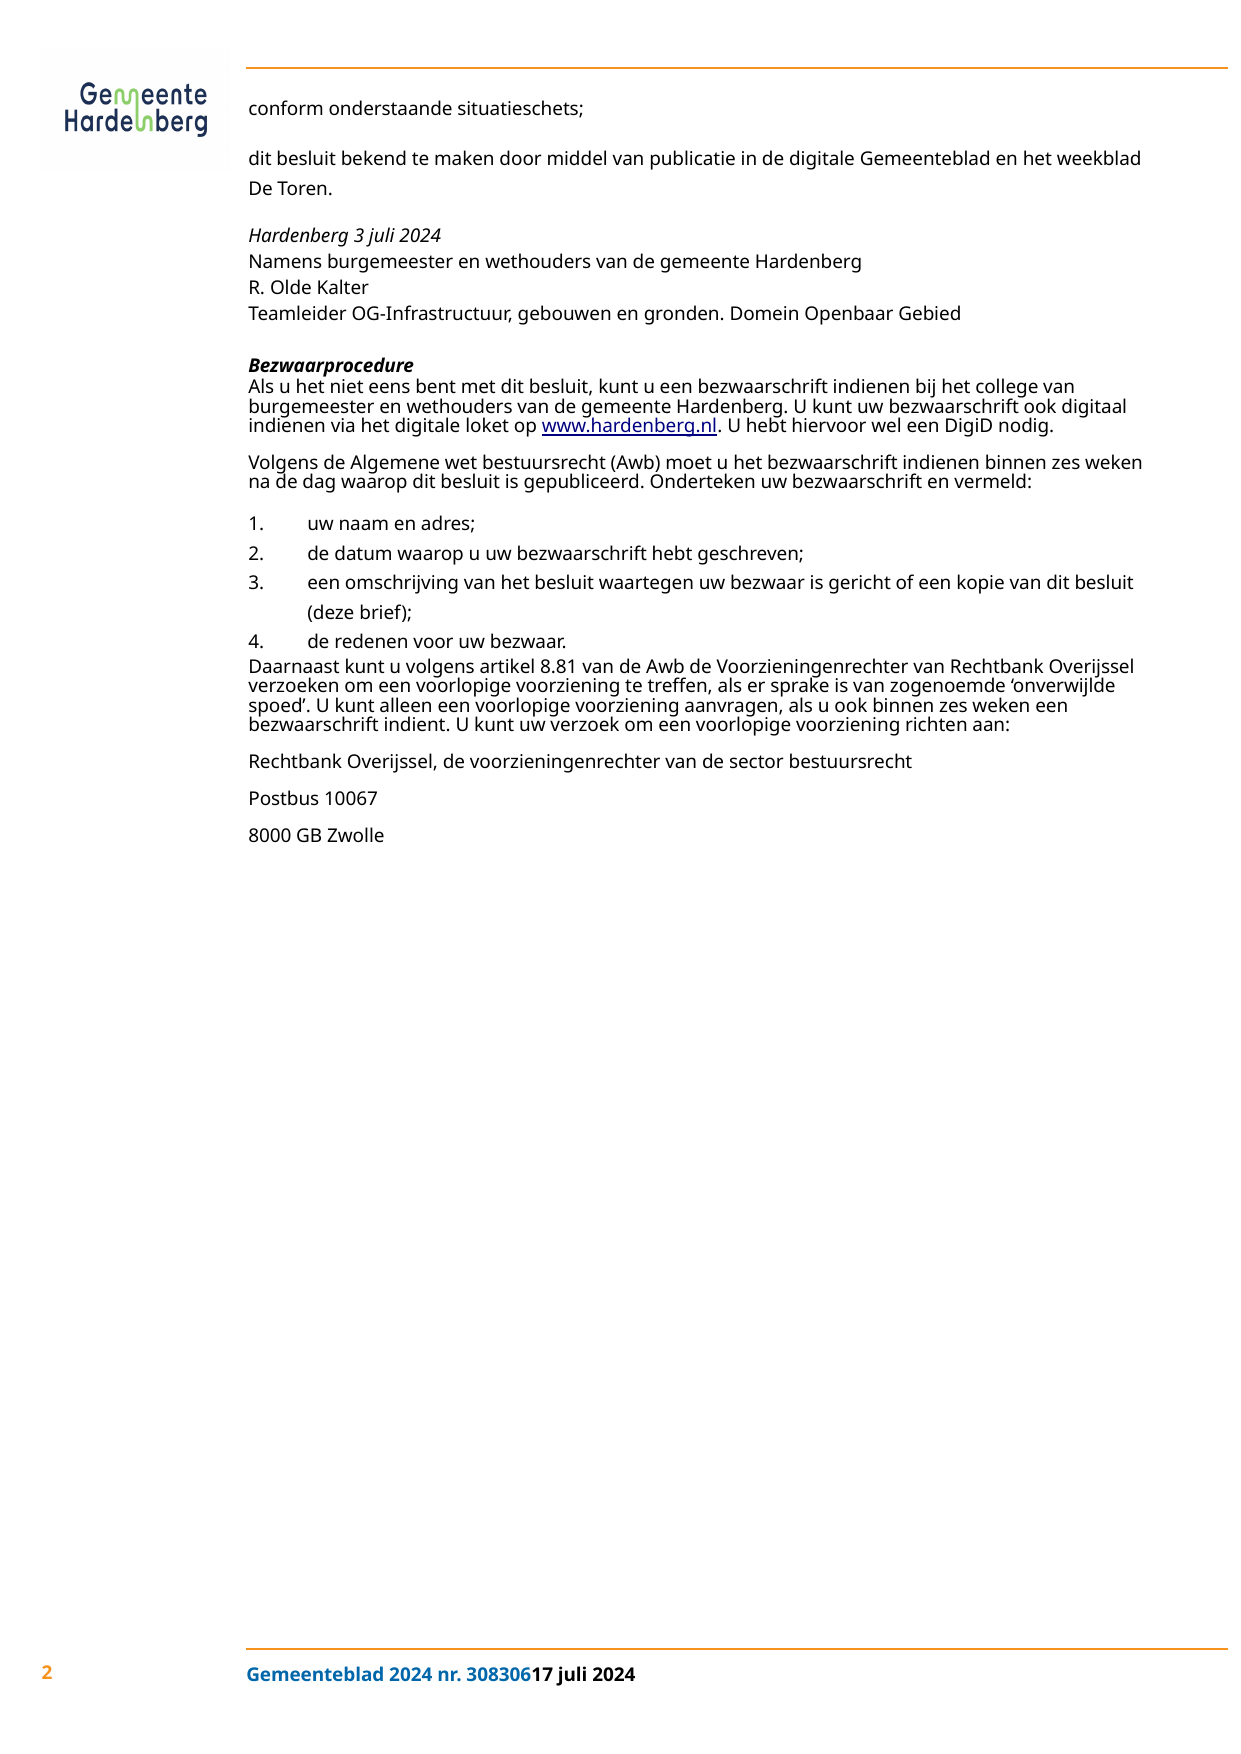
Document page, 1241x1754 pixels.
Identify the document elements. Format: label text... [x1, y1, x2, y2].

text Daarnaast kunt u volgens artikel 8.81 van de Awb de Voorzieningenrechter van Rechtbank Overijssel verzoeken om een voorlopige voorziening te treffen, als er sprake is van zogenoemde ‘onverwijlde spoed’. U kunt alleen een voorlopige voorziening aanvragen, als u ook binnen zes weken een bezwaarschrift indient. U kunt uw verzoek om een voorlopige voorziening richten aan: [248, 658, 1152, 735]
text dit besluit bekend te maken door middel van publicatie in de digitale Gemeenteblad en het weekblad De Toren. [248, 145, 1152, 201]
text Hardenberg 3 juli 2024 [248, 223, 1152, 248]
text conform onderstaande situatieschets; [248, 95, 1152, 121]
list de redenen voor uw bezwaar. [248, 628, 1152, 654]
text R. Olde Kalter [248, 274, 1152, 300]
text Rechtbank Overijssel, de voorzieningenrechter van de sector bestuursrecht [248, 753, 1152, 772]
list de datum waarop u uw bezwaarschrift hebt geschreven; [248, 540, 1152, 566]
text Als u het niet eens bent met dit besluit, kunt u een bezwaarschrift indienen bij het college van burgemeester en wethouders van de gemeente Hardenberg. U kunt uw bezwaarschrift ook digitaal indienen via het digitale loket op www.hardenberg.nl. U hebt hiervoor wel een DigiD nodig. [248, 378, 1152, 436]
list uw naam en adres; [248, 510, 1152, 536]
text Postbus 10067 [248, 790, 1152, 809]
picture [41, 47, 231, 172]
list een omschrijving van het besluit waartegen uw bezwaar is gericht of een kopie van dit besluit (deze brief); [248, 569, 1152, 625]
text 8000 GB Zwolle [248, 827, 1152, 846]
text Volgens de Algemene wet bestuursrecht (Awb) moet u het bezwaarschrift indienen binnen zes weken na de dag waarop dit besluit is gepubliceerd. Onderteken uw bezwaarschrift en vermeld: [248, 454, 1152, 492]
text Teamleider OG-Infrastructuur, gebouwen en gronden. Domein Openbaar Gebied [248, 300, 1152, 326]
text Bezwaarprocedure [248, 353, 1152, 378]
text Namens burgemeester en wethouders van de gemeente Hardenberg [248, 248, 1152, 274]
